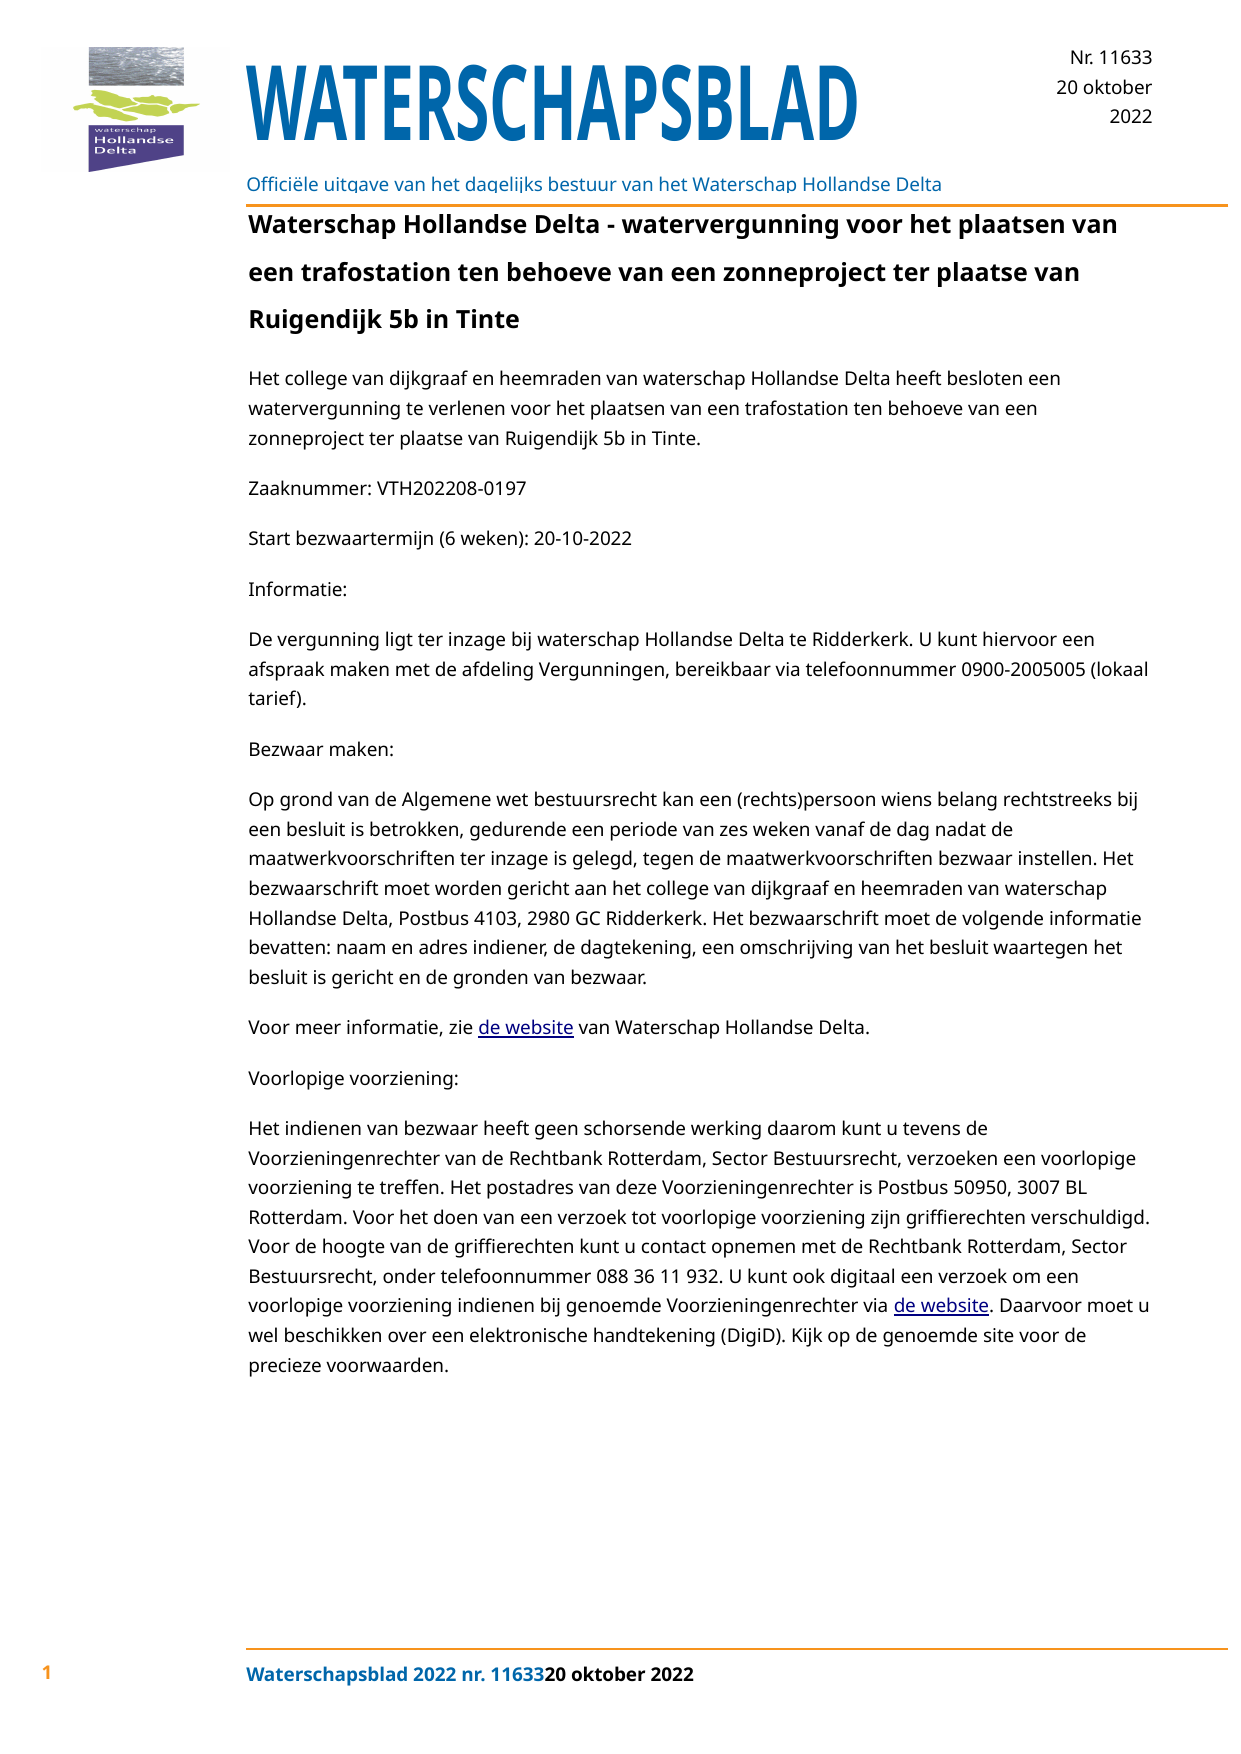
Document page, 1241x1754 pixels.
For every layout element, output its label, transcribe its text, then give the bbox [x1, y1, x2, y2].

picture [41, 47, 231, 172]
text De vergunning ligt ter inzage bij waterschap Hollandse Delta te Ridderkerk. U kunt hiervoor een afspraak maken met de afdeling Vergunningen, bereikbaar via telefoonnummer 0900-2005005 (lokaal tarief). [248, 626, 1152, 711]
text Waterschap Hollandse Delta - watervergunning voor het plaatsen van een trafostation ten behoeve van een zonneproject ter plaatse van Ruigendijk 5b in Tinte [248, 207, 1152, 336]
text Voor meer informatie, zie de website van Waterschap Hollandse Delta. [248, 1014, 1152, 1040]
text Het indienen van bezwaar heeft geen schorsende werking daarom kunt u tevens de Voorzieningenrechter van de Rechtbank Rotterdam, Sector Bestuursrecht, verzoeken een voorlopige voorziening te treffen. Het postadres van deze Voorzieningenrechter is Postbus 50950, 3007 BL Rotterdam. Voor het doen van een verzoek tot voorlopige voorziening zijn griffierechten verschuldigd. Voor de hoogte van de griffierechten kunt u contact opnemen met de Rechtbank Rotterdam, Sector Bestuursrecht, onder telefoonnummer 088 36 11 932. U kunt ook digitaal een verzoek om een voorlopige voorziening indienen bij genoemde Voorzieningenrechter via de website. Daarvoor moet u wel beschikken over een elektronische handtekening (DigiD). Kijk op de genoemde site voor de precieze voorwaarden. [248, 1115, 1152, 1377]
text Zaaknummer: VTH202208-0197 [248, 475, 1152, 501]
text Het college van dijkgraaf en heemraden van waterschap Hollandse Delta heeft besloten een watervergunning te verlenen voor het plaatsen van een trafostation ten behoeve van een zonneproject ter plaatse van Ruigendijk 5b in Tinte. [248, 366, 1152, 450]
text Op grond van de Algemene wet bestuursrecht kan een (rechts)persoon wiens belang rechtstreeks bij een besluit is betrokken, gedurende een periode van zes weken vanaf de dag nadat de maatwerkvoorschriften ter inzage is gelegd, tegen de maatwerkvoorschriften bezwaar instellen. Het bezwaarschrift moet worden gericht aan het college van dijkgraaf en heemraden van waterschap Hollandse Delta, Postbus 4103, 2980 GC Ridderkerk. Het bezwaarschrift moet de volgende informatie bevatten: naam en adres indiener, de dagtekening, een omschrijving van het besluit waartegen het besluit is gericht en de gronden van bezwaar. [248, 786, 1152, 989]
text Voorlopige voorziening: [248, 1065, 1152, 1090]
text Informatie: [248, 576, 1152, 602]
text Bezwaar maken: [248, 736, 1152, 762]
text Start bezwaartermijn (6 weken): 20-10-2022 [248, 526, 1152, 551]
